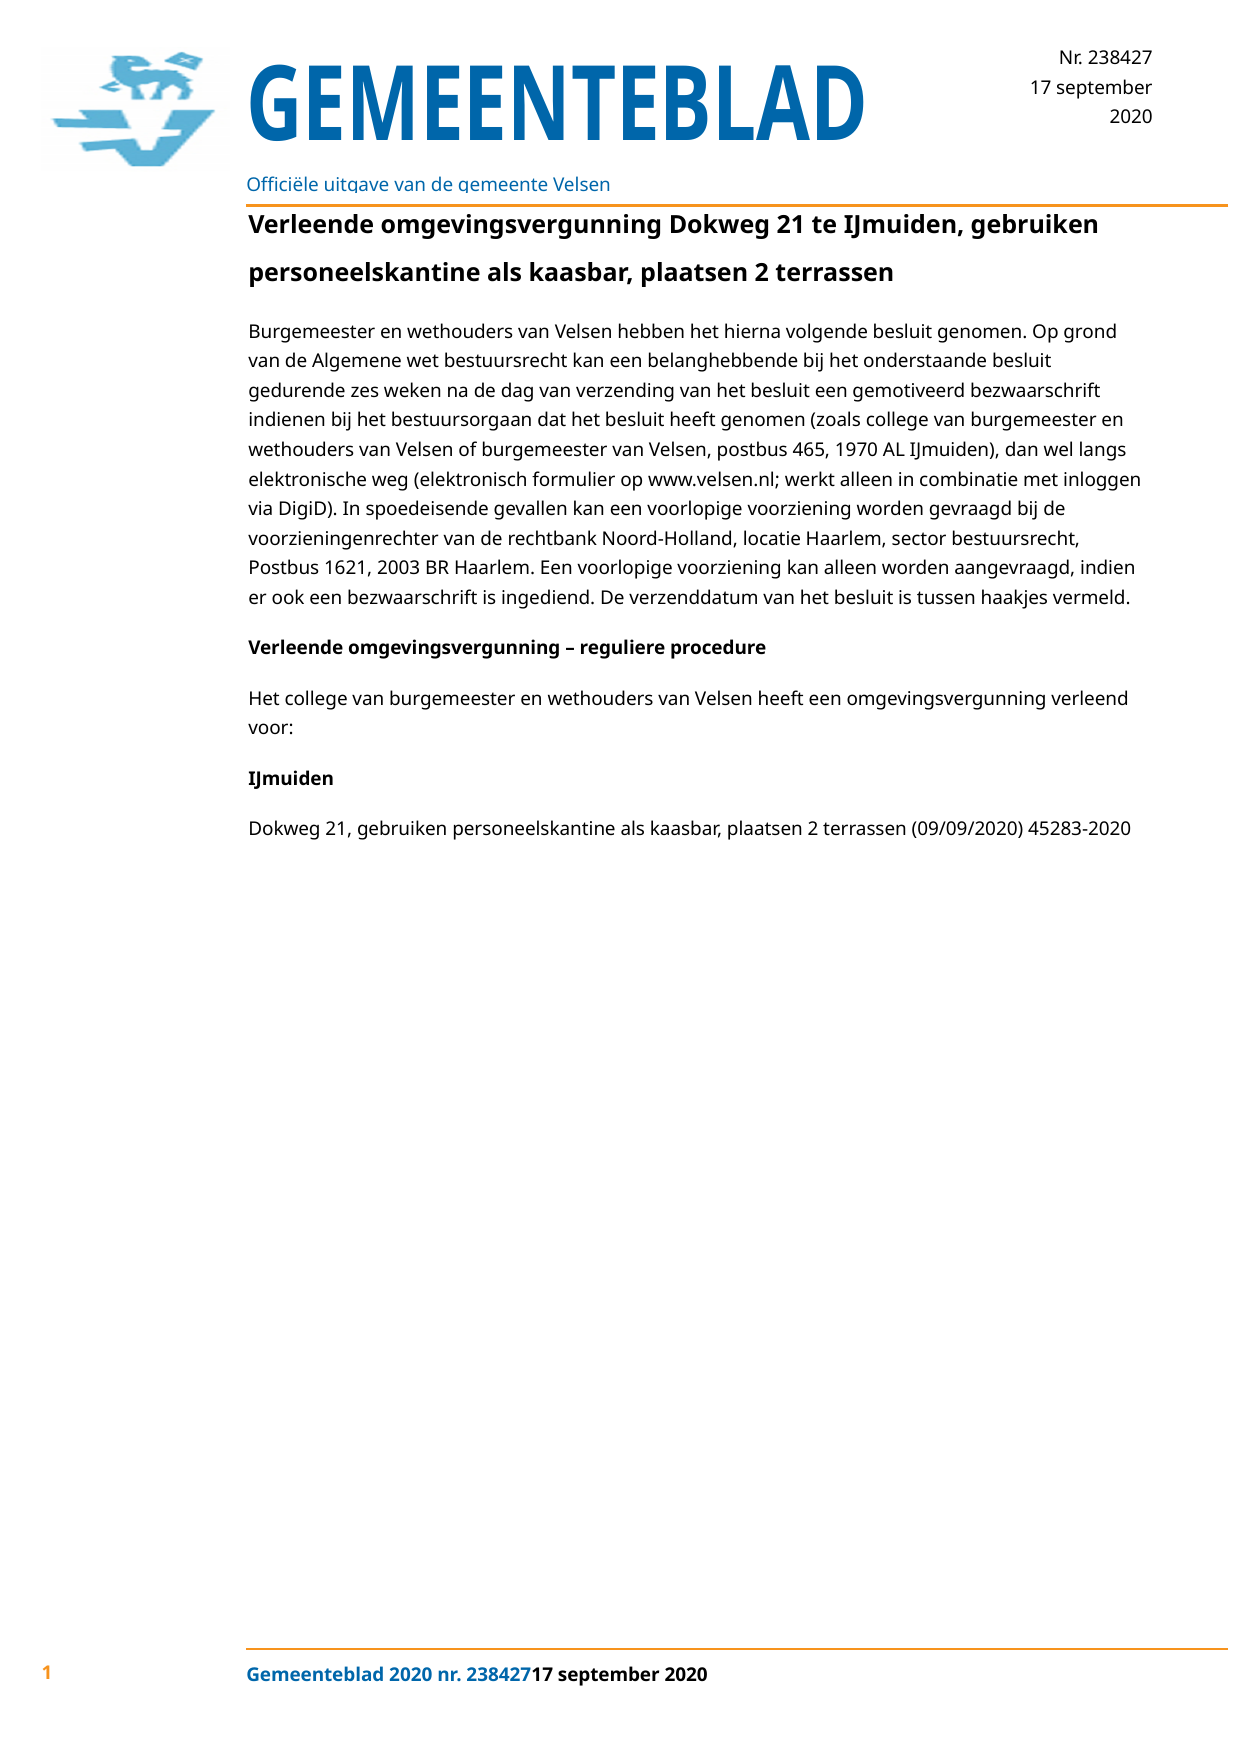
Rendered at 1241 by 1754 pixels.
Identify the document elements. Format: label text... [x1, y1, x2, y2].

text IJmuiden [248, 765, 1152, 791]
picture [41, 47, 231, 172]
text Burgemeester en wethouders van Velsen hebben het hierna volgende besluit genomen. Op grond van de Algemene wet bestuursrecht kan een belanghebbende bij het onderstaande besluit gedurende zes weken na de dag van verzending van het besluit een gemotiveerd bezwaarschrift indienen bij het bestuursorgaan dat het besluit heeft genomen (zoals college van burgemeester en wethouders van Velsen of burgemeester van Velsen, postbus 465, 1970 AL IJmuiden), dan wel langs elektronische weg (elektronisch formulier op www.velsen.nl; werkt alleen in combinatie met inloggen via DigiD). In spoedeisende gevallen kan een voorlopige voorziening worden gevraagd bij de voorzieningenrechter van de rechtbank Noord-Holland, locatie Haarlem, sector bestuursrecht, Postbus 1621, 2003 BR Haarlem. Een voorlopige voorziening kan alleen worden aangevraagd, indien er ook een bezwaarschrift is ingediend. De verzenddatum van het besluit is tussen haakjes vermeld. [248, 318, 1152, 610]
text Het college van burgemeester en wethouders van Velsen heeft een omgevingsvergunning verleend voor: [248, 685, 1152, 740]
text Verleende omgevingsvergunning Dokweg 21 te IJmuiden, gebruiken personeelskantine als kaasbar, plaatsen 2 terrassen [248, 207, 1152, 288]
text Verleende omgevingsvergunning – reguliere procedure [248, 634, 1152, 660]
text Dokweg 21, gebruiken personeelskantine als kaasbar, plaatsen 2 terrassen (09/09/2020) 45283-2020 [248, 815, 1152, 841]
